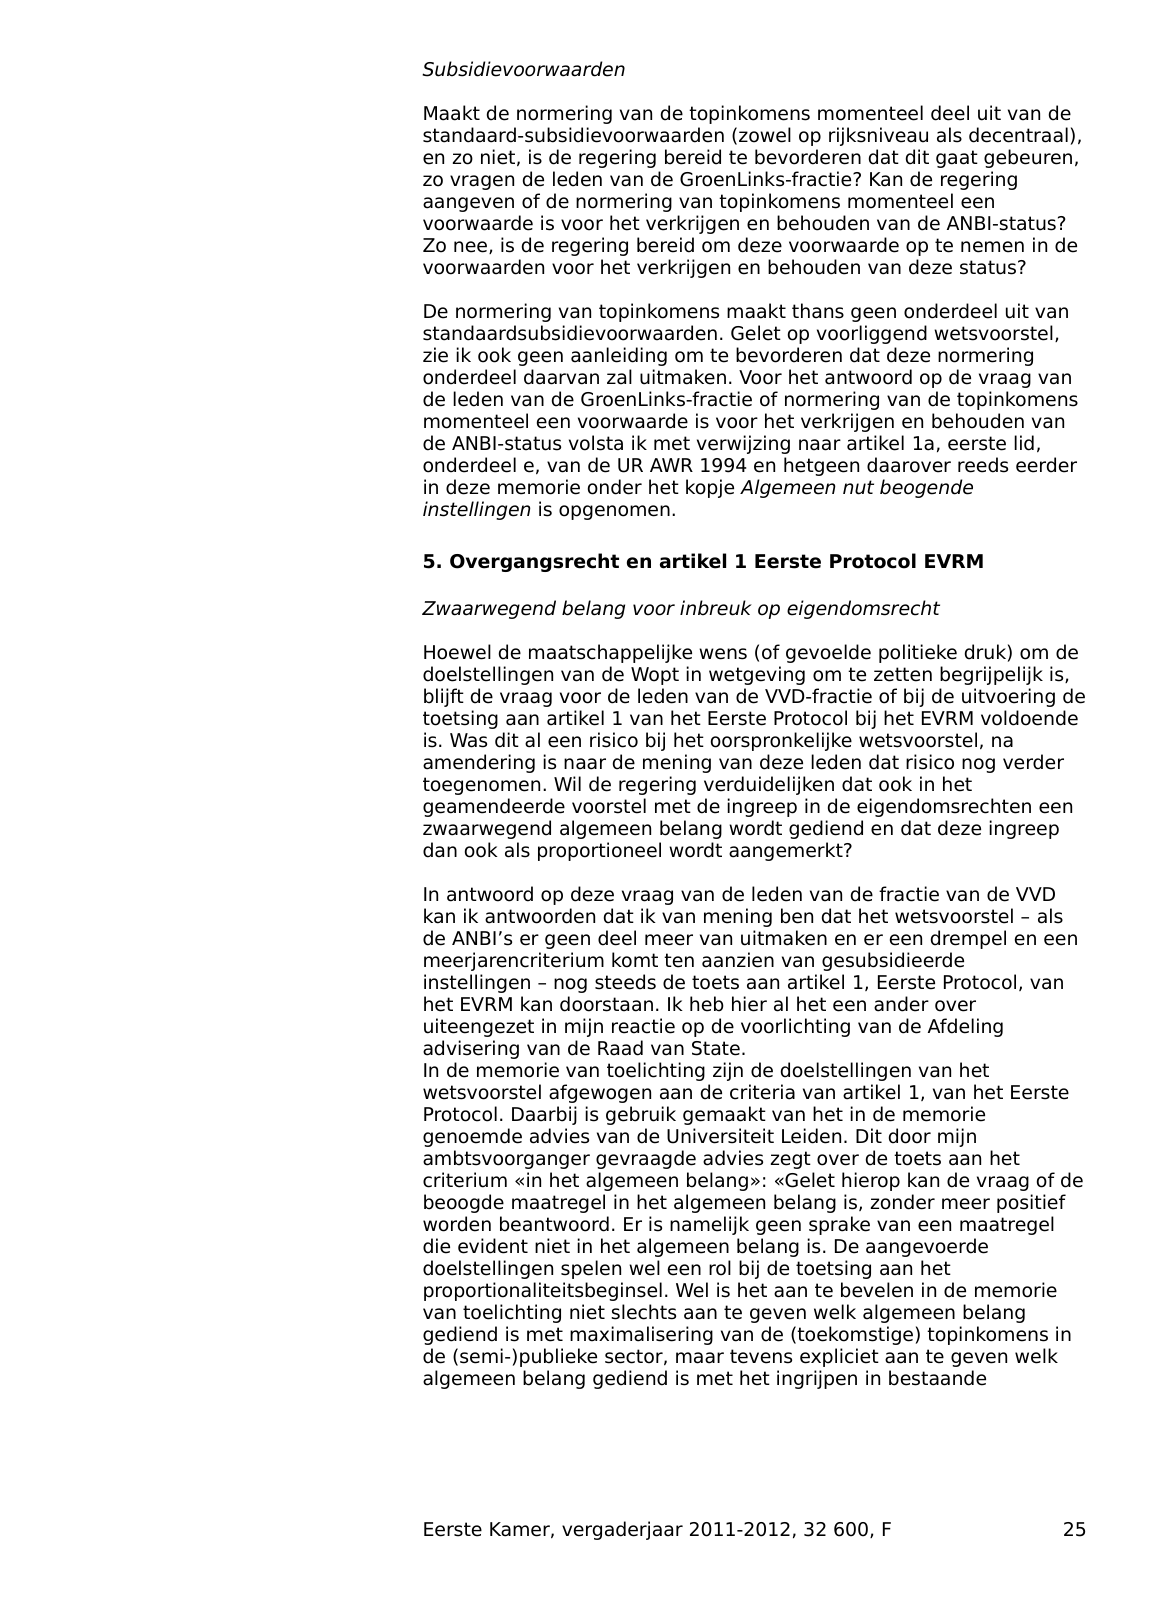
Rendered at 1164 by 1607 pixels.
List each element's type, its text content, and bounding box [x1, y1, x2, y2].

subtitle Subsidievoorwaarden [422, 59, 1087, 81]
text De normering van topinkomens maakt thans geen onderdeel uit van standaardsubsidievoorwaarden. Gelet op voorliggend wetsvoorstel, zie ik ook geen aanleiding om te bevorderen dat deze normering onderdeel daarvan zal uitmaken. Voor het antwoord op de vraag van de leden van de GroenLinks-fractie of normering van de topinkomens momenteel een voorwaarde is voor het verkrijgen en behouden van de ANBI-status volsta ik met verwijzing naar artikel 1a, eerste lid, onderdeel e, van de UR AWR 1994 en hetgeen daarover reeds eerder in deze memorie onder het kopje Algemeen nut beogende instellingen is opgenomen. [422, 301, 1087, 521]
text Maakt de normering van de topinkomens momenteel deel uit van de standaard-subsidievoorwaarden (zowel op rijksniveau als decentraal), en zo niet, is de regering bereid te bevorderen dat dit gaat gebeuren, zo vragen de leden van de GroenLinks-fractie? Kan de regering aangeven of de normering van topinkomens momenteel een voorwaarde is voor het verkrijgen en behouden van de ANBI-status? Zo nee, is de regering bereid om deze voorwaarde op te nemen in de voorwaarden voor het verkrijgen en behouden van deze status? [422, 103, 1087, 279]
text In de memorie van toelichting zijn de doelstellingen van het wetsvoorstel afgewogen aan de criteria van artikel 1, van het Eerste Protocol. Daarbij is gebruik gemaakt van het in de memorie genoemde advies van de Universiteit Leiden. Dit door mijn ambtsvoorganger gevraagde advies zegt over de toets aan het criterium «in het algemeen belang»: «Gelet hierop kan de vraag of de beoogde maatregel in het algemeen belang is, zonder meer positief worden beantwoord. Er is namelijk geen sprake van een maatregel die evident niet in het algemeen belang is. De aangevoerde doelstellingen spelen wel een rol bij de toetsing aan het proportionaliteitsbeginsel. Wel is het aan te bevelen in de memorie van toelichting niet slechts aan te geven welk algemeen belang gediend is met maximalisering van de (toekomstige) topinkomens in de (semi-)publieke sector, maar tevens expliciet aan te geven welk algemeen belang gediend is met het ingrijpen in bestaande [422, 1060, 1087, 1390]
text Hoewel de maatschappelijke wens (of gevoelde politieke druk) om de doelstellingen van de Wopt in wetgeving om te zetten begrijpelijk is, blijft de vraag voor de leden van de VVD-fractie of bij de uitvoering de toetsing aan artikel 1 van het Eerste Protocol bij het EVRM voldoende is. Was dit al een risico bij het oorspronkelijke wetsvoorstel, na amendering is naar de mening van deze leden dat risico nog verder toegenomen. Wil de regering verduidelijken dat ook in het geamendeerde voorstel met de ingreep in de eigendomsrechten een zwaarwegend algemeen belang wordt gediend en dat deze ingreep dan ook als proportioneel wordt aangemerkt? [422, 642, 1087, 862]
subtitle Zwaarwegend belang voor inbreuk op eigendomsrecht [422, 598, 1087, 620]
subtitle 5. Overgangsrecht en artikel 1 Eerste Protocol EVRM [422, 551, 1087, 573]
text In antwoord op deze vraag van de leden van de fractie van de VVD kan ik antwoorden dat ik van mening ben dat het wetsvoorstel – als de ANBI’s er geen deel meer van uitmaken en er een drempel en een meerjarencriterium komt ten aanzien van gesubsidieerde instellingen – nog steeds de toets aan artikel 1, Eerste Protocol, van het EVRM kan doorstaan. Ik heb hier al het een ander over uiteengezet in mijn reactie op de voorlichting van de Afdeling advisering van de Raad van State. [422, 884, 1087, 1060]
